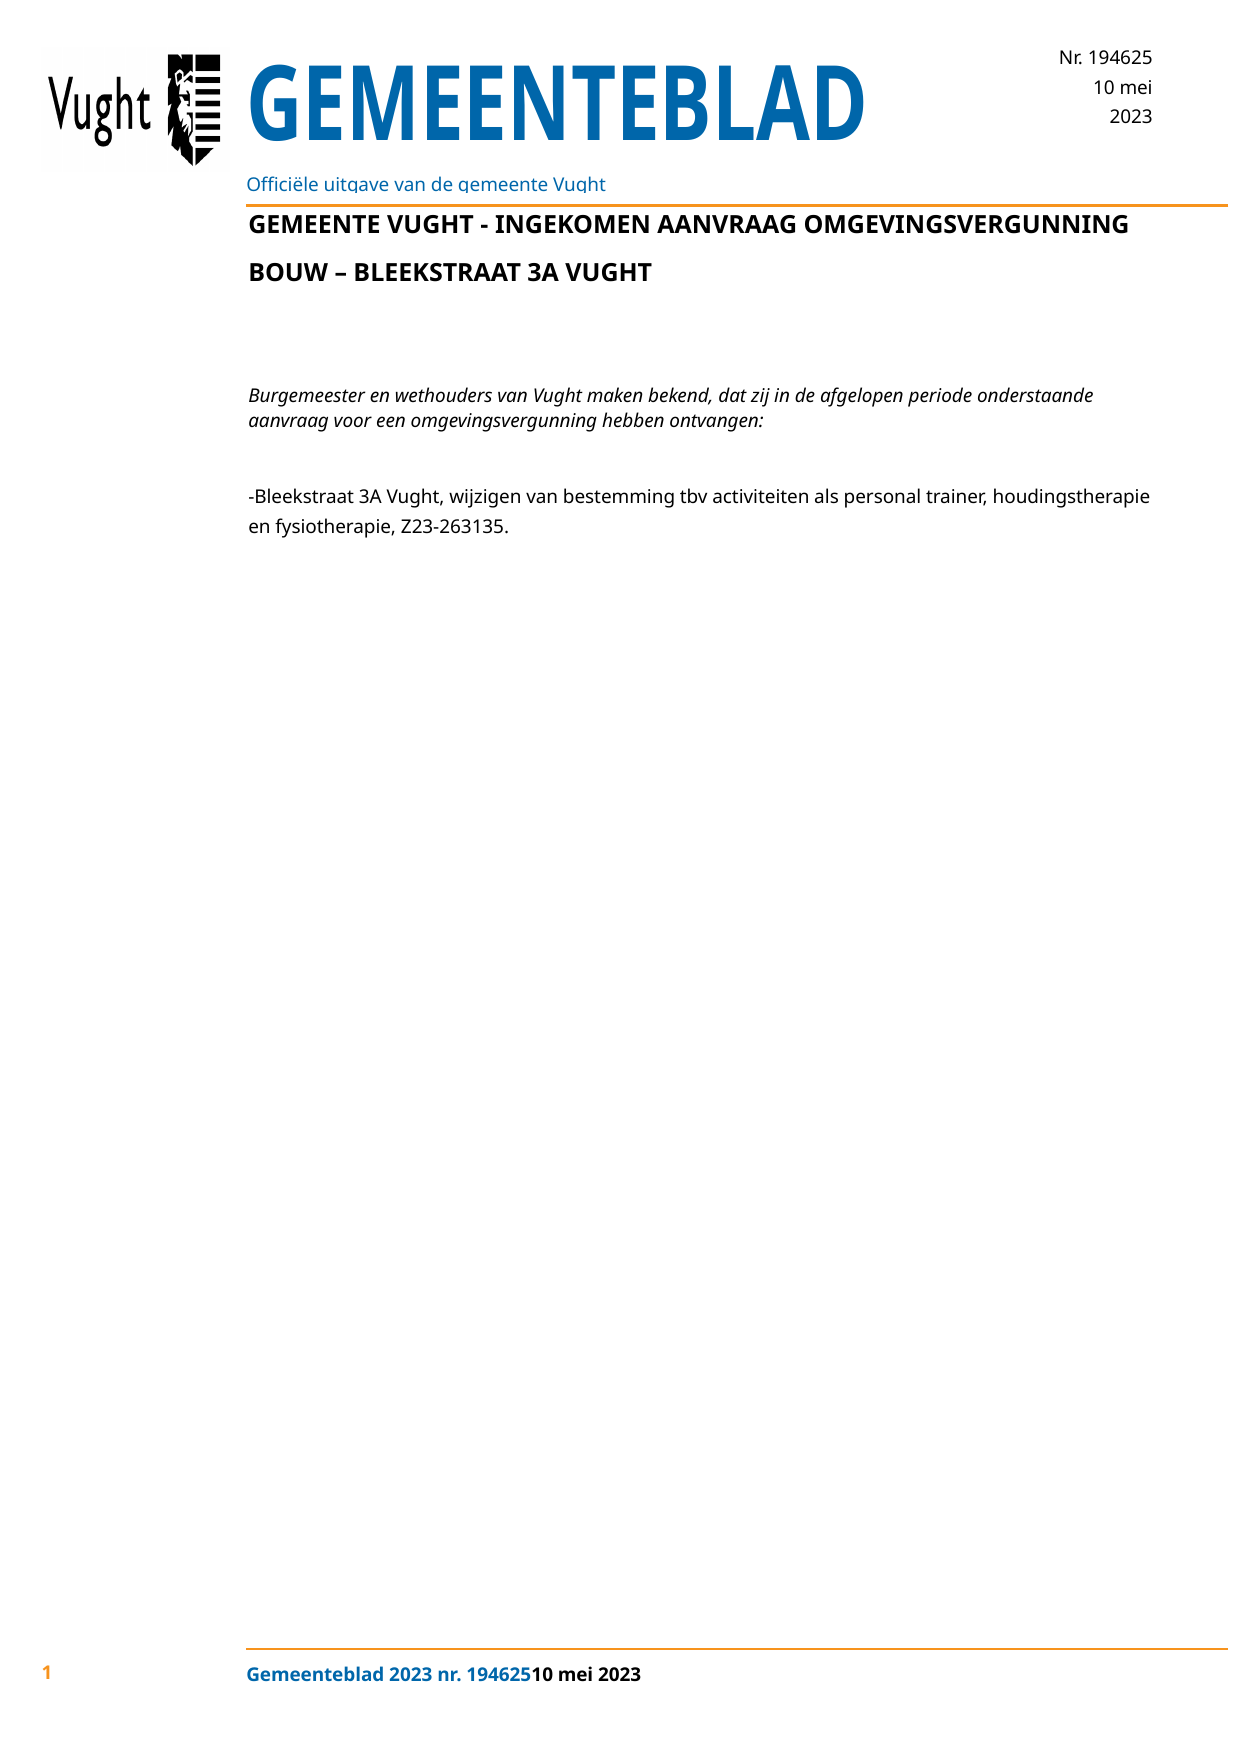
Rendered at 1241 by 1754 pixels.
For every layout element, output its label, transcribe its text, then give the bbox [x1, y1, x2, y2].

text -Bleekstraat 3A Vught, wijzigen van bestemming tbv activiteiten als personal trainer, houdingstherapie en fysiotherapie, Z23-263135. [248, 484, 1152, 539]
picture [41, 47, 231, 172]
text GEMEENTE VUGHT - INGEKOMEN AANVRAAG OMGEVINGSVERGUNNING BOUW – BLEEKSTRAAT 3A VUGHT [248, 207, 1152, 288]
text Burgemeester en wethouders van Vught maken bekend, dat zij in de afgelopen periode onderstaande aanvraag voor een omgevingsvergunning hebben ontvangen: [248, 382, 1152, 433]
